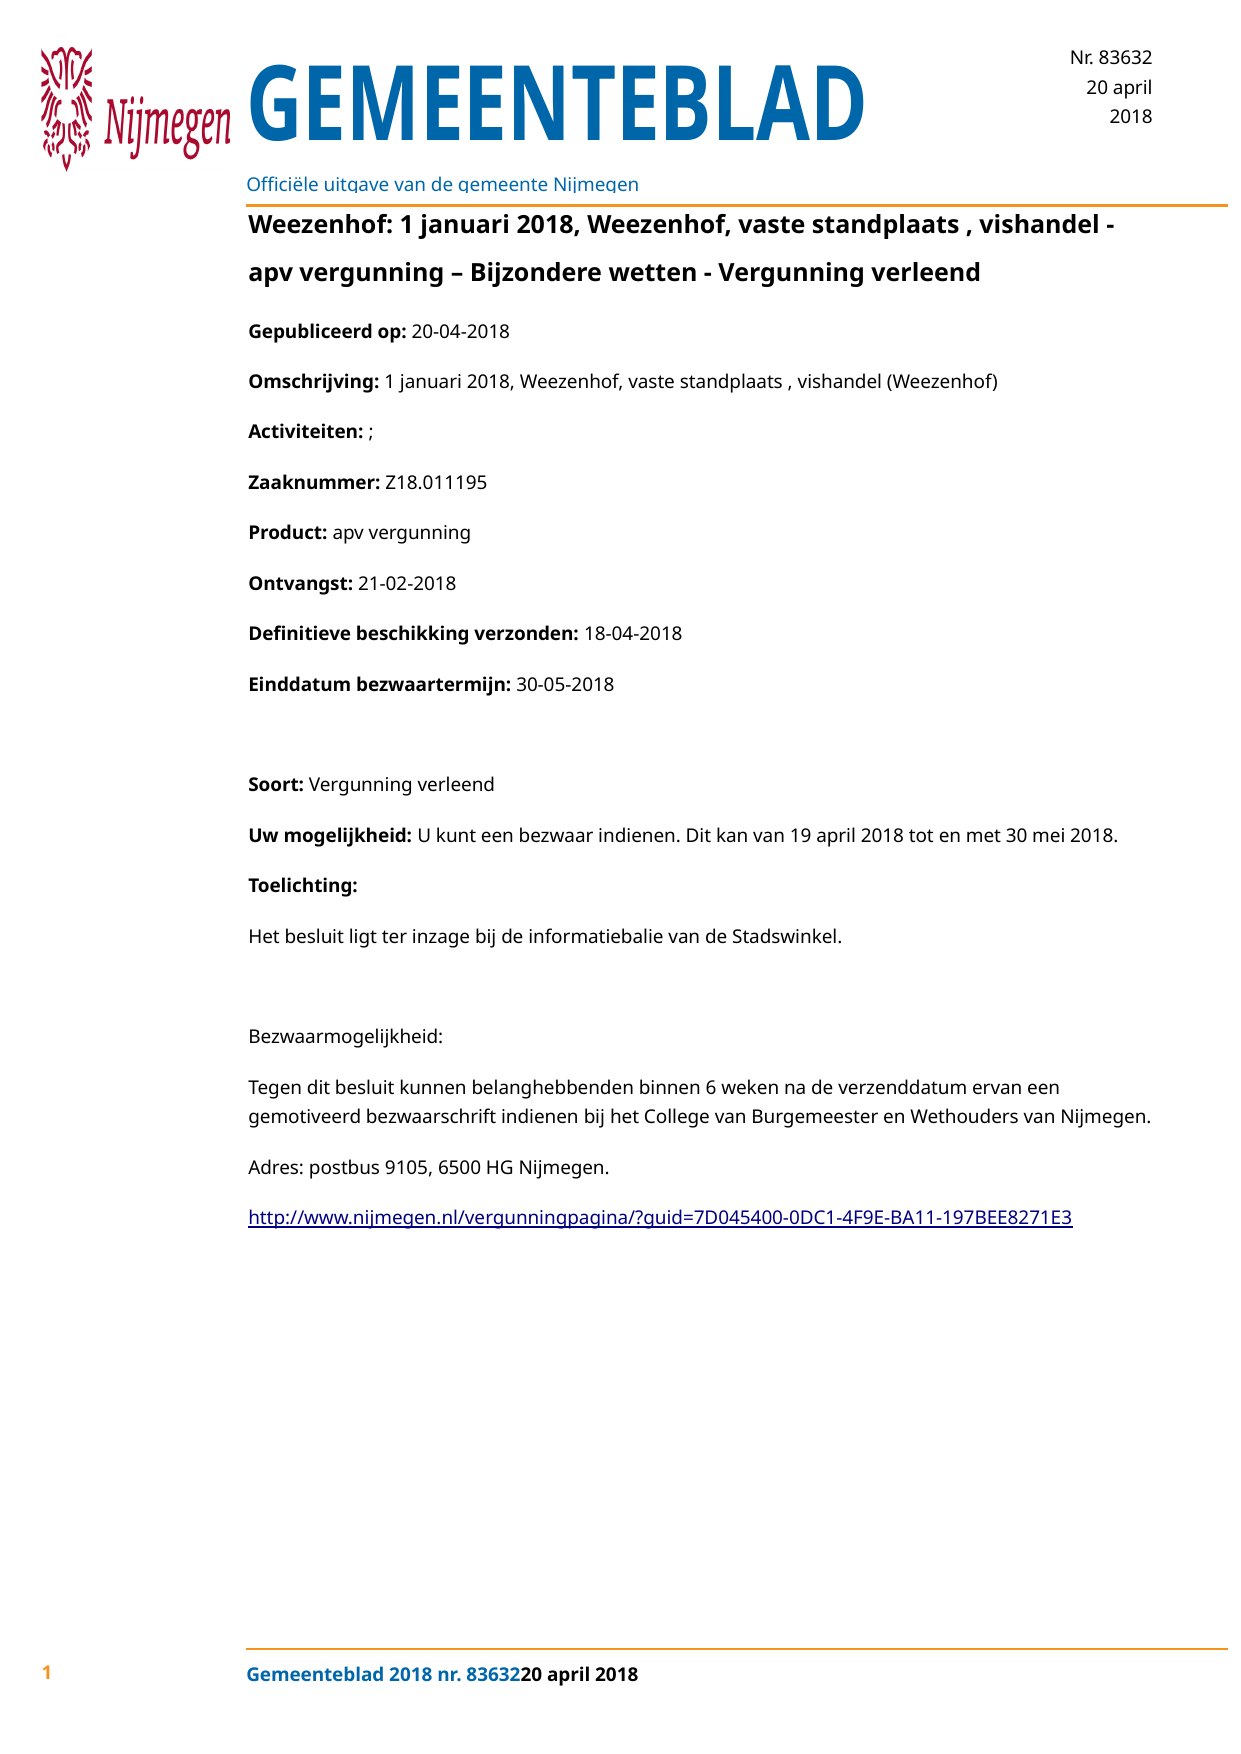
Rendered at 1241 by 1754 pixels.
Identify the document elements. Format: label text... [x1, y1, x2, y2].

text Tegen dit besluit kunnen belanghebbenden binnen 6 weken na de verzenddatum ervan een gemotiveerd bezwaarschrift indienen bij het College van Burgemeester en Wethouders van Nijmegen. [248, 1074, 1152, 1129]
text Adres: postbus 9105, 6500 HG Nijmegen. [248, 1154, 1152, 1180]
text Omschrijving: 1 januari 2018, Weezenhof, vaste standplaats , vishandel (Weezenhof) [248, 368, 1152, 394]
text Toelichting: [248, 872, 1152, 898]
text Zaaknummer: Z18.011195 [248, 469, 1152, 495]
text Einddatum bezwaartermijn: 30-05-2018 [248, 671, 1152, 697]
text Bezwaarmogelijkheid: [248, 1024, 1152, 1049]
text Het besluit ligt ter inzage bij de informatiebalie van de Stadswinkel. [248, 923, 1152, 949]
text Product: apv vergunning [248, 519, 1152, 545]
text Soort: Vergunning verleend [248, 772, 1152, 797]
text Weezenhof: 1 januari 2018, Weezenhof, vaste standplaats , vishandel - apv vergunning – Bijzondere wetten - Vergunning verleend [248, 207, 1152, 288]
picture [41, 47, 231, 172]
text Gepubliceerd op: 20-04-2018 [248, 318, 1152, 344]
text Ontvangst: 21-02-2018 [248, 570, 1152, 596]
text Activiteiten: ; [248, 419, 1152, 444]
text Definitieve beschikking verzonden: 18-04-2018 [248, 620, 1152, 646]
text http://www.nijmegen.nl/vergunningpagina/?guid=7D045400-0DC1-4F9E-BA11-197BEE8271E3 [248, 1204, 1152, 1230]
text Uw mogelijkheid: U kunt een bezwaar indienen. Dit kan van 19 april 2018 tot en met 30 mei 2018. [248, 822, 1152, 848]
